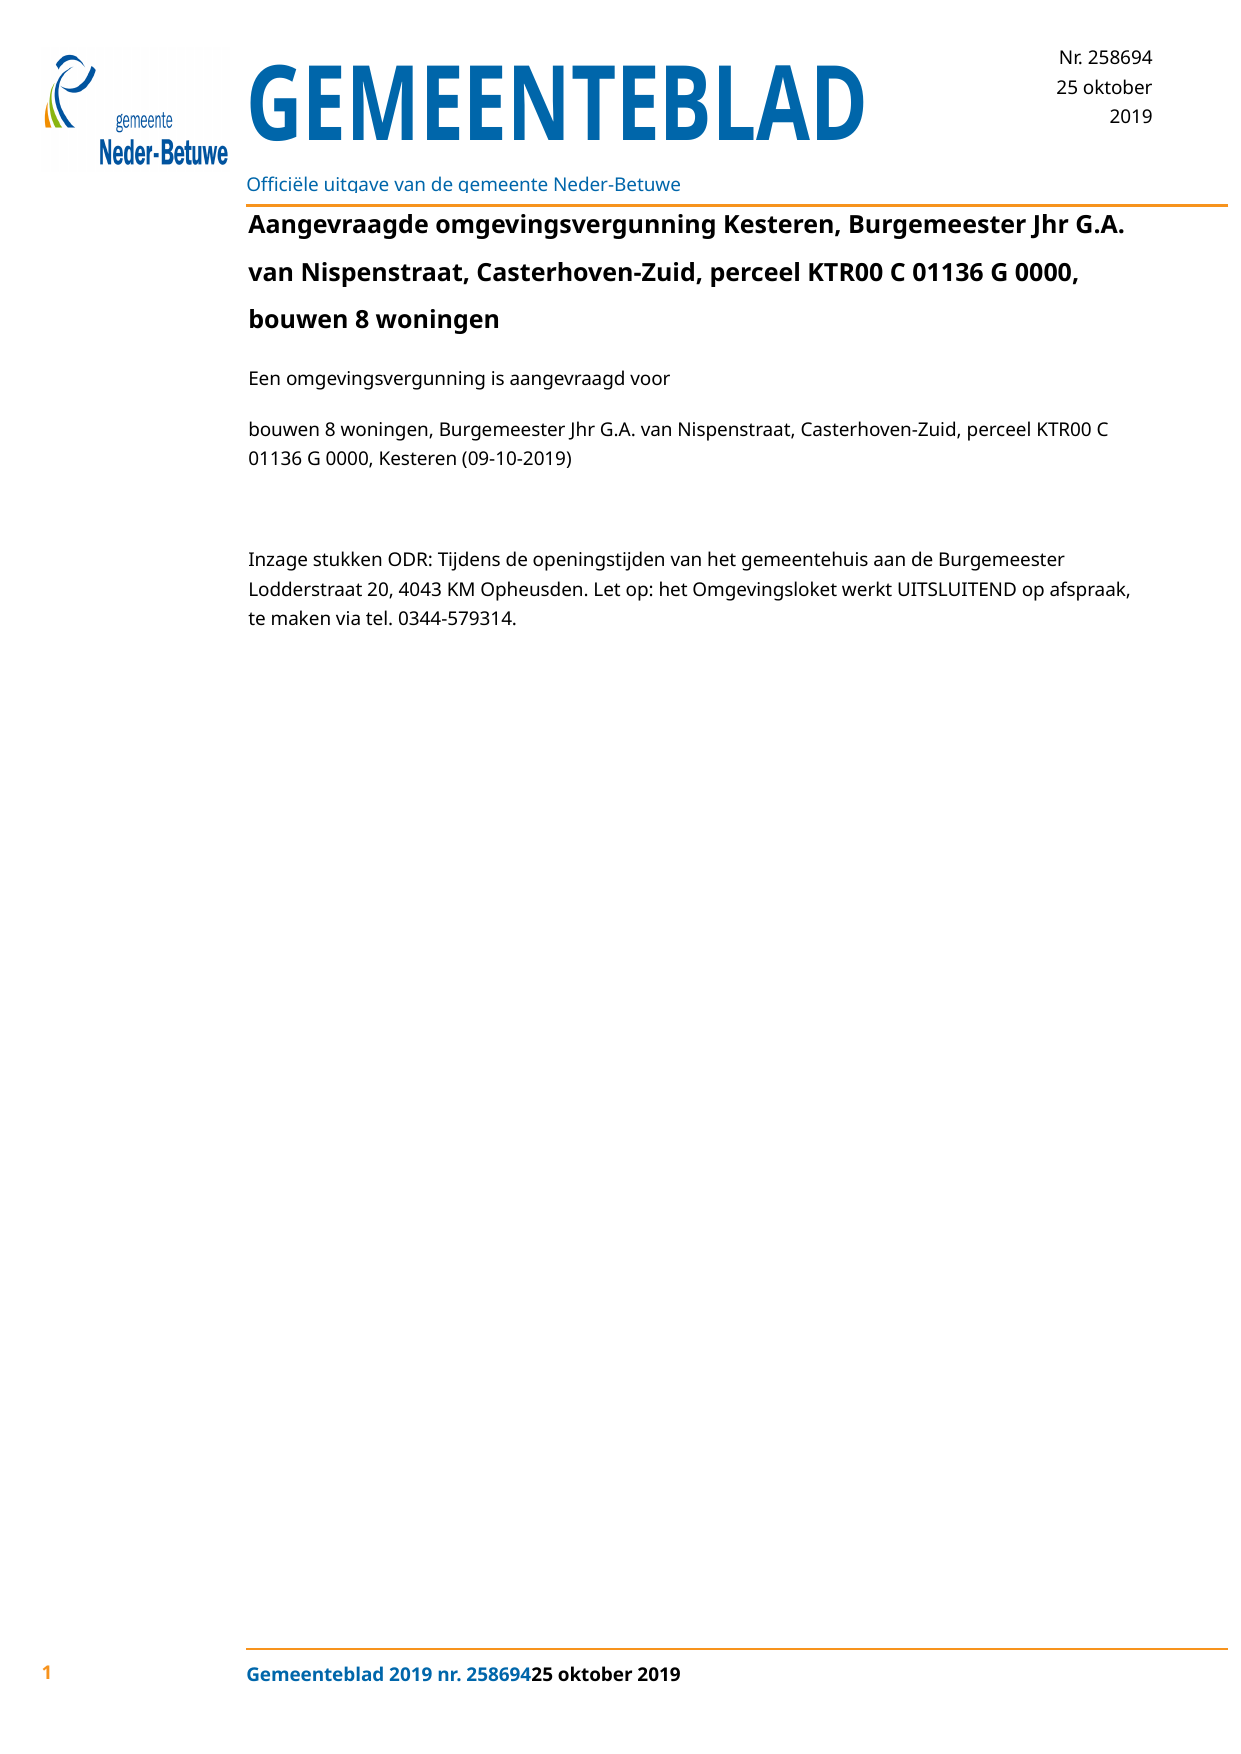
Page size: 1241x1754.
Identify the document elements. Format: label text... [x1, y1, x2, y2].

text Een omgevingsvergunning is aangevraagd voor [248, 366, 1152, 391]
picture [41, 47, 231, 172]
text Inzage stukken ODR: Tijdens de openingstijden van het gemeentehuis aan de Burgemeester Lodderstraat 20, 4043 KM Opheusden. Let op: het Omgevingsloket werkt UITSLUITEND op afspraak, te maken via tel. 0344-579314. [248, 546, 1152, 631]
text Aangevraagde omgevingsvergunning Kesteren, Burgemeester Jhr G.A. van Nispenstraat, Casterhoven-Zuid, perceel KTR00 C 01136 G 0000, bouwen 8 woningen [248, 207, 1152, 336]
text bouwen 8 woningen, Burgemeester Jhr G.A. van Nispenstraat, Casterhoven-Zuid, perceel KTR00 C 01136 G 0000, Kesteren (09-10-2019) [248, 416, 1152, 471]
